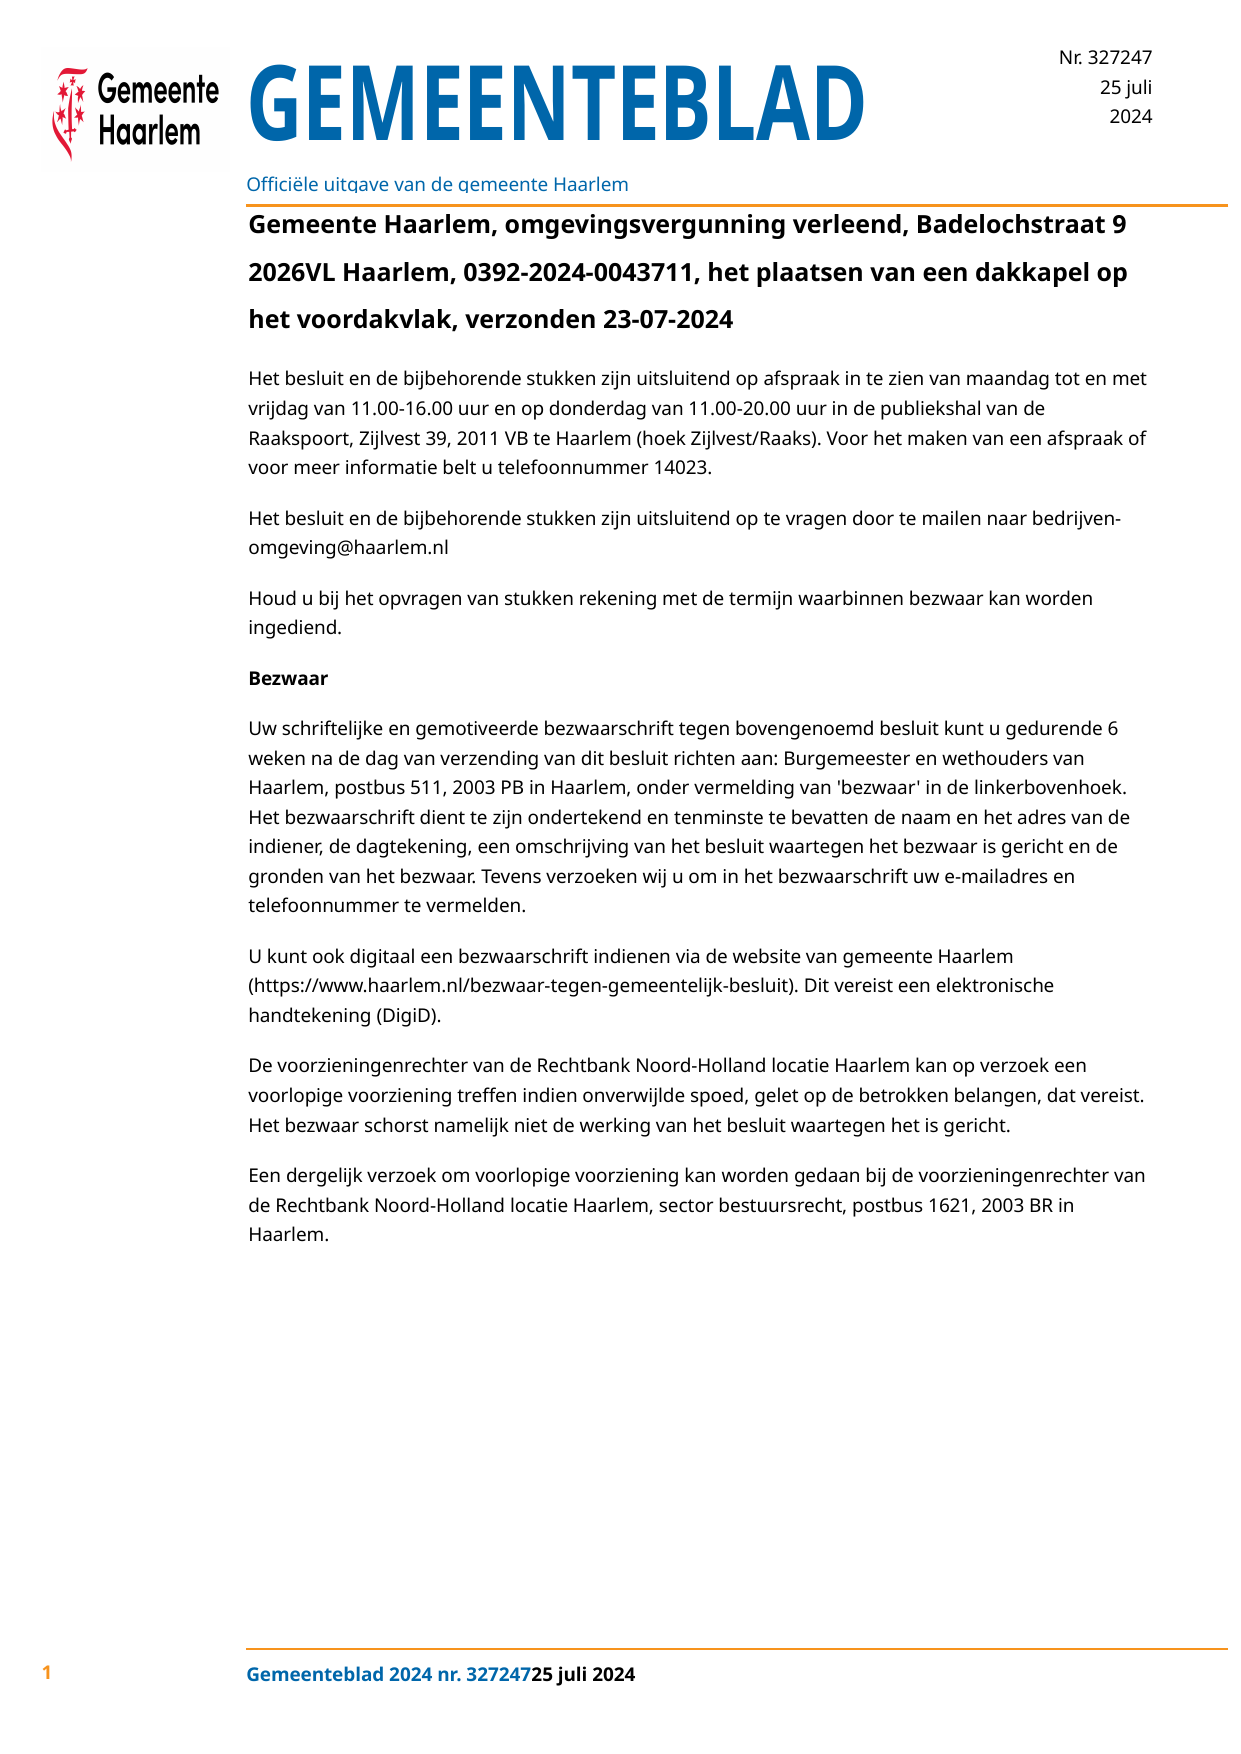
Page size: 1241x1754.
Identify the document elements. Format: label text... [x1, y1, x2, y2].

text U kunt ook digitaal een bezwaarschrift indienen via de website van gemeente Haarlem (https://www.haarlem.nl/bezwaar-tegen-gemeentelijk-besluit). Dit vereist een elektronische handtekening (DigiD). [248, 943, 1152, 1028]
text Het besluit en de bijbehorende stukken zijn uitsluitend op afspraak in te zien van maandag tot en met vrijdag van 11.00-16.00 uur en op donderdag van 11.00-20.00 uur in de publiekshal van de Raakspoort, Zijlvest 39, 2011 VB te Haarlem (hoek Zijlvest/Raaks). Voor het maken van een afspraak of voor meer informatie belt u telefoonnummer 14023. [248, 366, 1152, 480]
text Uw schriftelijke en gemotiveerde bezwaarschrift tegen bovengenoemd besluit kunt u gedurende 6 weken na de dag van verzending van dit besluit richten aan: Burgemeester en wethouders van Haarlem, postbus 511, 2003 PB in Haarlem, onder vermelding van 'bezwaar' in de linkerbovenhoek. Het bezwaarschrift dient te zijn ondertekend en tenminste te bevatten de naam en het adres van de indiener, de dagtekening, een omschrijving van het besluit waartegen het bezwaar is gericht en de gronden van het bezwaar. Tevens verzoeken wij u om in het bezwaarschrift uw e-mailadres en telefoonnummer te vermelden. [248, 715, 1152, 918]
picture [41, 47, 231, 172]
text Houd u bij het opvragen van stukken rekening met de termijn waarbinnen bezwaar kan worden ingediend. [248, 585, 1152, 640]
text Een dergelijk verzoek om voorlopige voorziening kan worden gedaan bij de voorzieningenrechter van de Rechtbank Noord-Holland locatie Haarlem, sector bestuursrecht, postbus 1621, 2003 BR in Haarlem. [248, 1162, 1152, 1247]
text Gemeente Haarlem, omgevingsvergunning verleend, Badelochstraat 9 2026VL Haarlem, 0392-2024-0043711, het plaatsen van een dakkapel op het voordakvlak, verzonden 23-07-2024 [248, 207, 1152, 336]
text Bezwaar [248, 665, 1152, 690]
text Het besluit en de bijbehorende stukken zijn uitsluitend op te vragen door te mailen naar bedrijven-omgeving@haarlem.nl [248, 505, 1152, 560]
text De voorzieningenrechter van de Rechtbank Noord-Holland locatie Haarlem kan op verzoek een voorlopige voorziening treffen indien onverwijlde spoed, gelet op de betrokken belangen, dat vereist. Het bezwaar schorst namelijk niet de werking van het besluit waartegen het is gericht. [248, 1053, 1152, 1137]
